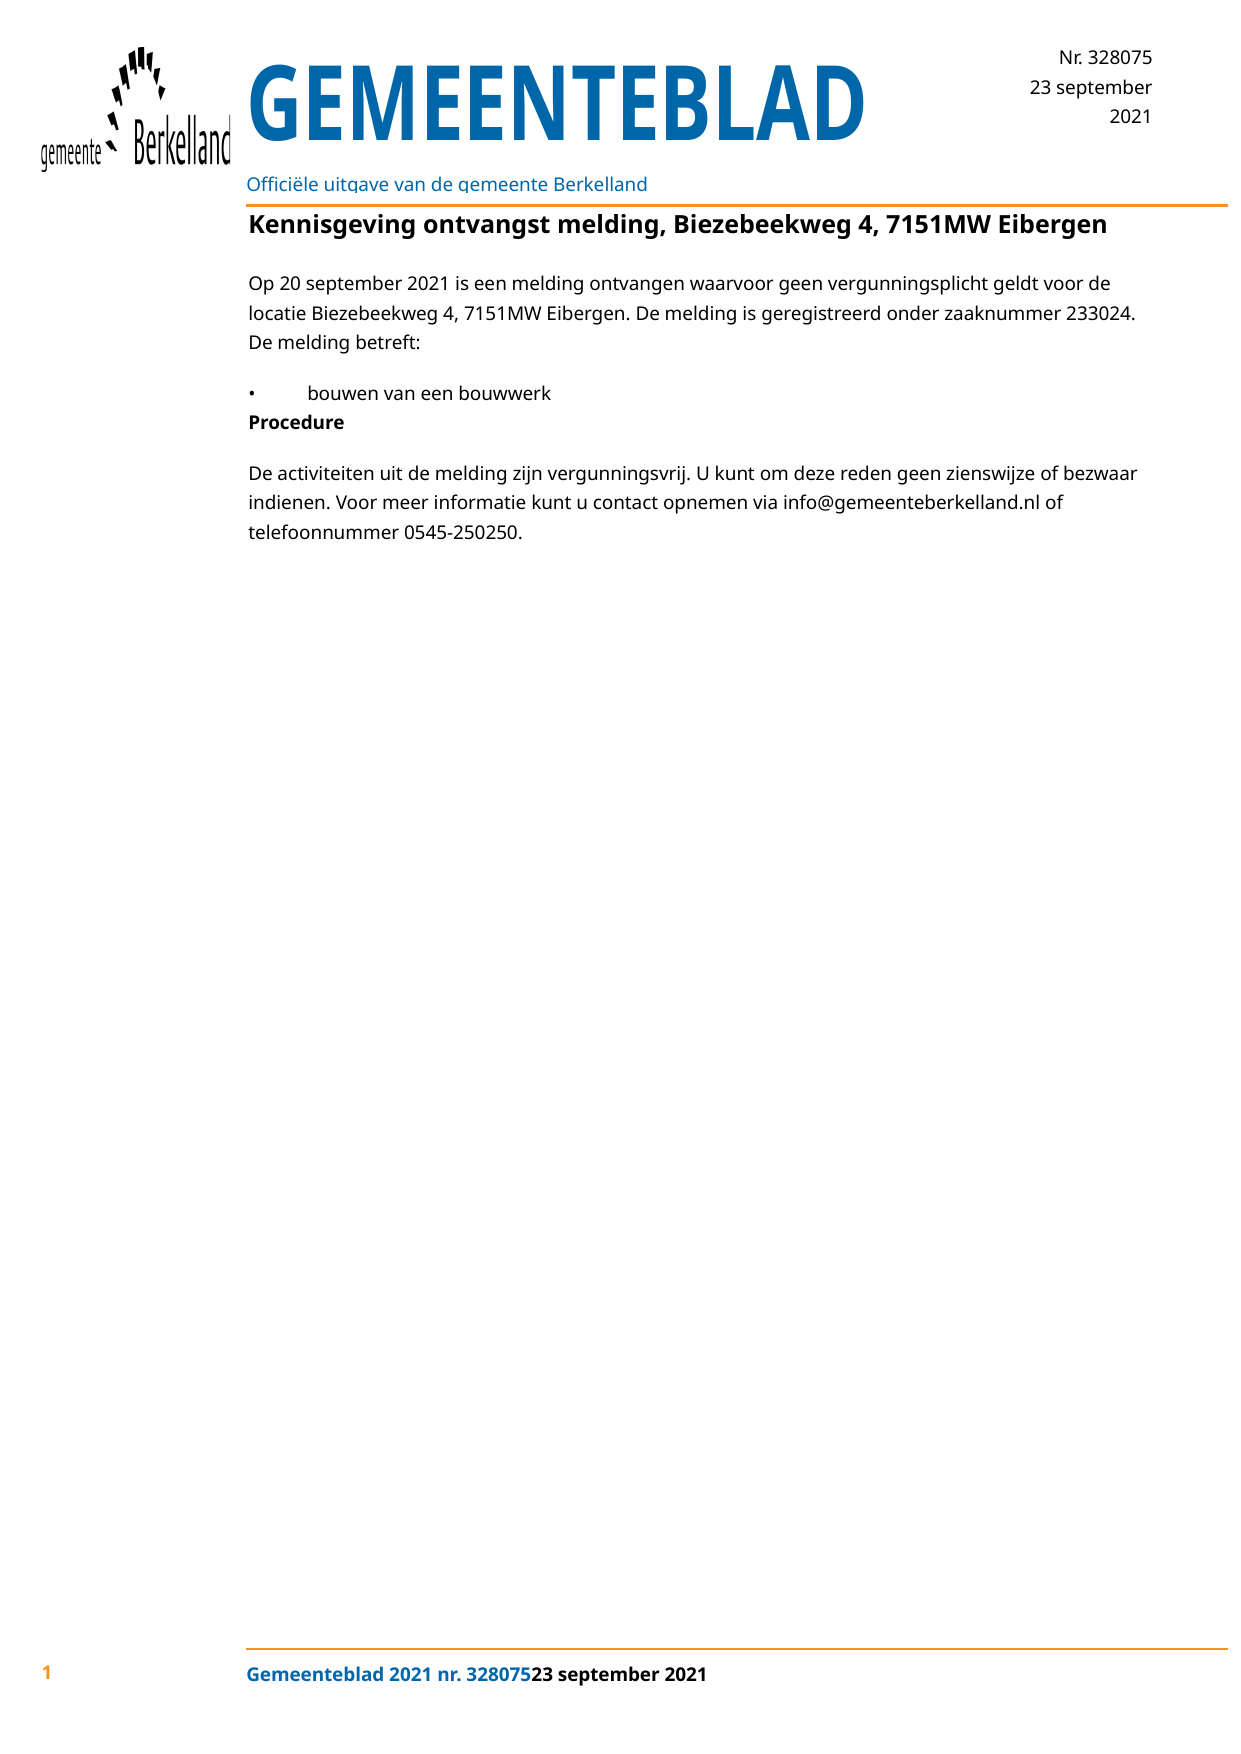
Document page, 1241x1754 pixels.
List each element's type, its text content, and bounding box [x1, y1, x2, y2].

text Procedure [248, 409, 1152, 435]
picture [41, 47, 231, 172]
text Kennisgeving ontvangst melding, Biezebeekweg 4, 7151MW Eibergen [248, 207, 1152, 241]
text De activiteiten uit de melding zijn vergunningsvrij. U kunt om deze reden geen zienswijze of bezwaar indienen. Voor meer informatie kunt u contact opnemen via info@gemeenteberkelland.nl of telefoonnummer 0545-250250. [248, 460, 1152, 545]
list bouwen van een bouwwerk [248, 380, 1152, 406]
text Op 20 september 2021 is een melding ontvangen waarvoor geen vergunningsplicht geldt voor de locatie Biezebeekweg 4, 7151MW Eibergen. De melding is geregistreerd onder zaaknummer 233024. De melding betreft: [248, 270, 1152, 355]
